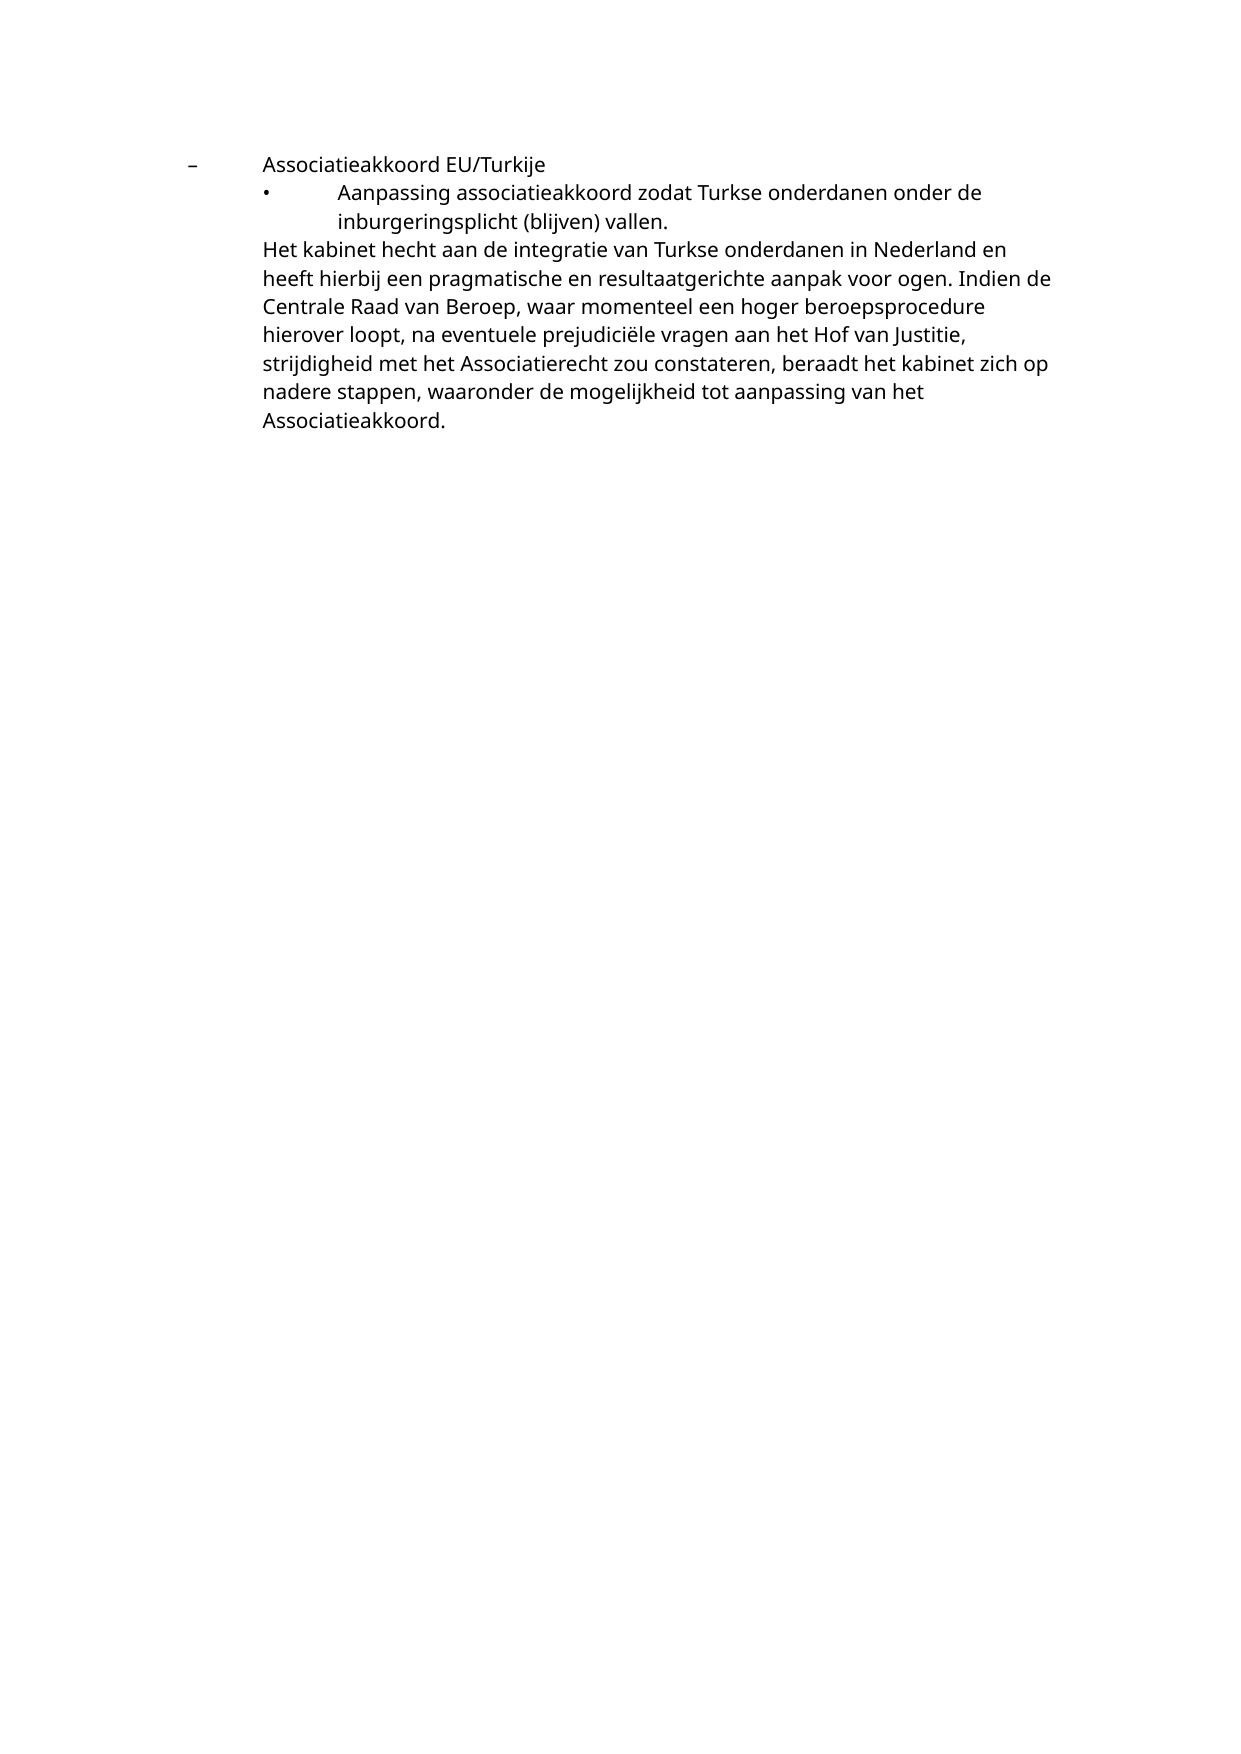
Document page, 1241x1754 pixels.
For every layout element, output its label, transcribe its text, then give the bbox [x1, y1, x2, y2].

list Aanpassing associatieakkoord zodat Turkse onderdanen onder de inburgeringsplicht (blijven) vallen. [262, 178, 1053, 235]
list Associatieakkoord EU/Turkije [187, 150, 1053, 178]
list Het kabinet hecht aan de integratie van Turkse onderdanen in Nederland en heeft hierbij een pragmatische en resultaatgerichte aanpak voor ogen. Indien de Centrale Raad van Beroep, waar momenteel een hoger beroepsprocedure hierover loopt, na eventuele prejudiciële vragen aan het Hof van Justitie, strijdigheid met het Associatierecht zou constateren, beraadt het kabinet zich op nadere stappen, waaronder de mogelijkheid tot aanpassing van het Associatieakkoord. [187, 235, 1053, 434]
